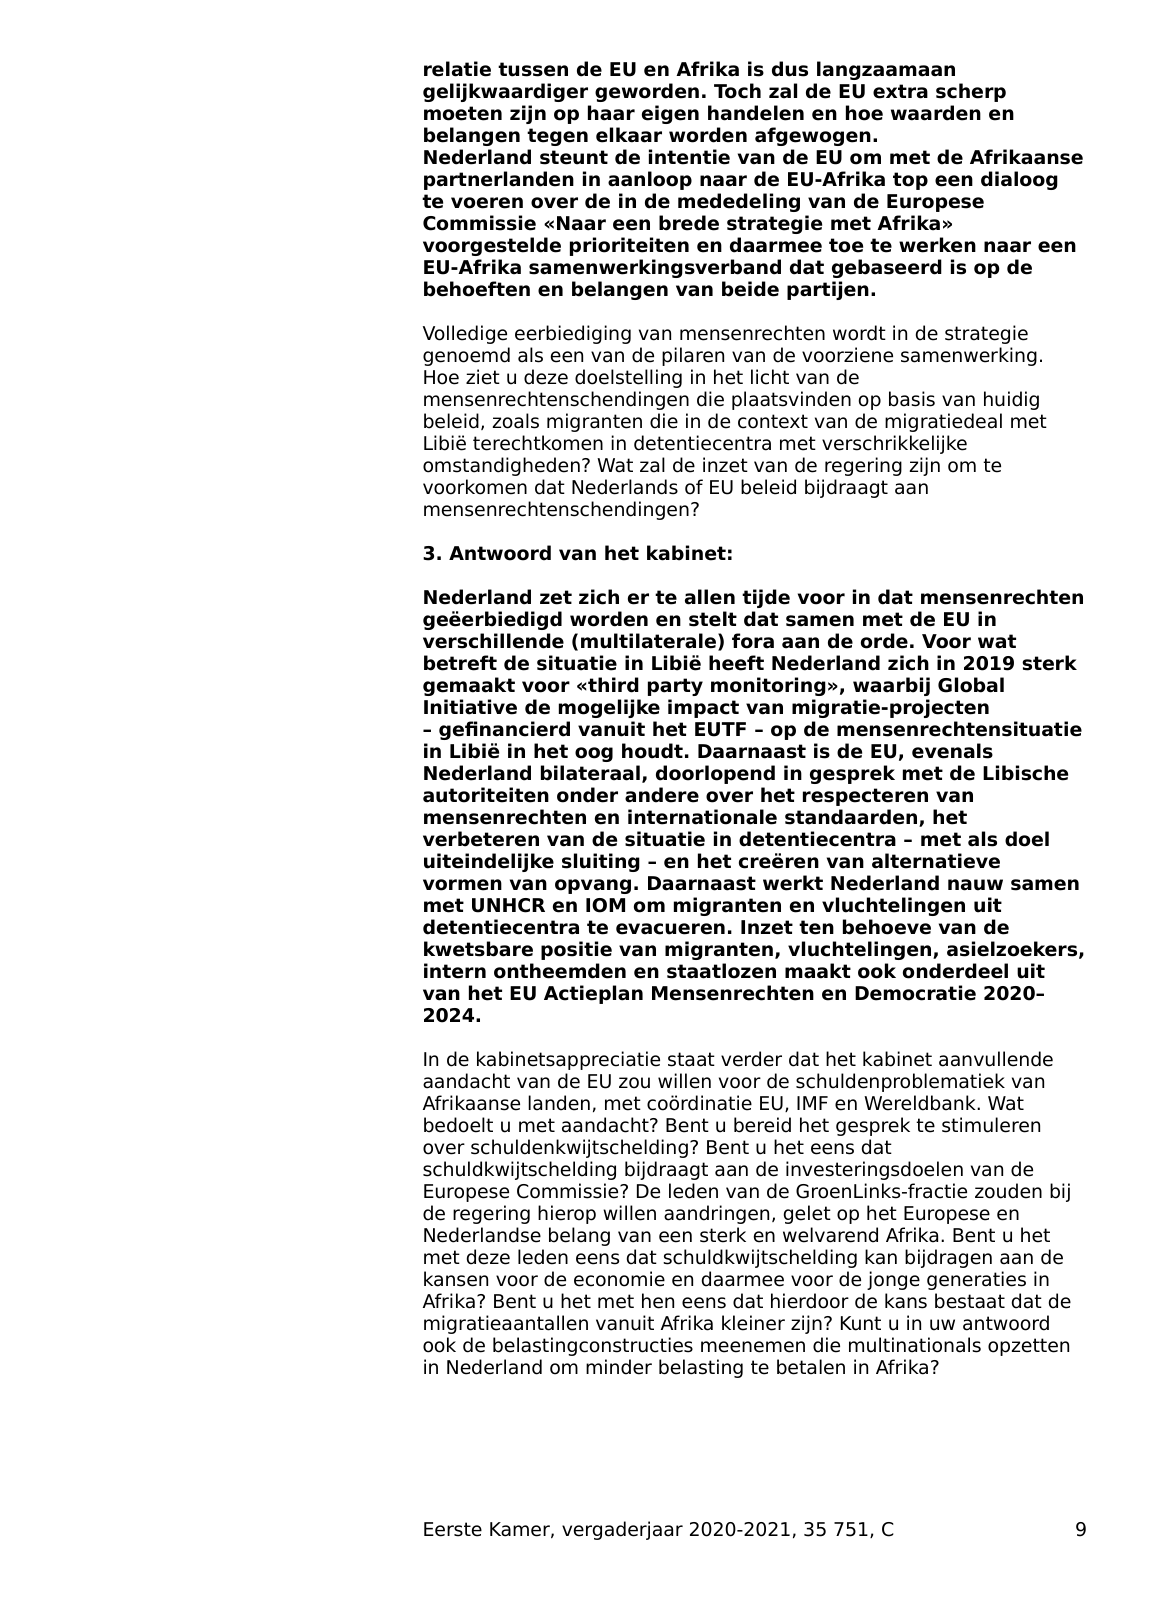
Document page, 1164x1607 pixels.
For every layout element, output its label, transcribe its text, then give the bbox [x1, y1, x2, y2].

subtitle 3. Antwoord van het kabinet: [422, 543, 1087, 565]
text Nederland steunt de intentie van de EU om met de Afrikaanse partnerlanden in aanloop naar de EU-Afrika top een dialoog te voeren over de in de mededeling van de Europese Commissie «Naar een brede strategie met Afrika» voorgestelde prioriteiten en daarmee toe te werken naar een EU-Afrika samenwerkingsverband dat gebaseerd is op de behoeften en belangen van beide partijen. [422, 147, 1087, 301]
text relatie tussen de EU en Afrika is dus langzaamaan gelijkwaardiger geworden. Toch zal de EU extra scherp moeten zijn op haar eigen handelen en hoe waarden en belangen tegen elkaar worden afgewogen. [422, 59, 1087, 147]
text Volledige eerbiediging van mensenrechten wordt in de strategie genoemd als een van de pilaren van de voorziene samenwerking. Hoe ziet u deze doelstelling in het licht van de mensenrechtenschendingen die plaatsvinden op basis van huidig beleid, zoals migranten die in de context van de migratiedeal met Libië terechtkomen in detentiecentra met verschrikkelijke omstandigheden? Wat zal de inzet van de regering zijn om te voorkomen dat Nederlands of EU beleid bijdraagt aan mensenrechtenschendingen? [422, 323, 1087, 521]
text In de kabinetsappreciatie staat verder dat het kabinet aanvullende aandacht van de EU zou willen voor de schuldenproblematiek van Afrikaanse landen, met coördinatie EU, IMF en Wereldbank. Wat bedoelt u met aandacht? Bent u bereid het gesprek te stimuleren over schuldenkwijtschelding? Bent u het eens dat schuldkwijtschelding bijdraagt aan de investeringsdoelen van de Europese Commissie? De leden van de GroenLinks-fractie zouden bij de regering hierop willen aandringen, gelet op het Europese en Nederlandse belang van een sterk en welvarend Afrika. Bent u het met deze leden eens dat schuldkwijtschelding kan bijdragen aan de kansen voor de economie en daarmee voor de jonge generaties in Afrika? Bent u het met hen eens dat hierdoor de kans bestaat dat de migratieaantallen vanuit Afrika kleiner zijn? Kunt u in uw antwoord ook de belastingconstructies meenemen die multinationals opzetten in Nederland om minder belasting te betalen in Afrika? [422, 1049, 1087, 1379]
text Nederland zet zich er te allen tijde voor in dat mensenrechten geëerbiedigd worden en stelt dat samen met de EU in verschillende (multilaterale) fora aan de orde. Voor wat betreft de situatie in Libië heeft Nederland zich in 2019 sterk gemaakt voor «third party monitoring», waarbij Global Initiative de mogelijke impact van migratie-projecten – gefinancierd vanuit het EUTF – op de mensenrechtensituatie in Libië in het oog houdt. Daarnaast is de EU, evenals Nederland bilateraal, doorlopend in gesprek met de Libische autoriteiten onder andere over het respecteren van mensenrechten en internationale standaarden, het verbeteren van de situatie in detentiecentra – met als doel uiteindelijke sluiting – en het creëren van alternatieve vormen van opvang. Daarnaast werkt Nederland nauw samen met UNHCR en IOM om migranten en vluchtelingen uit detentiecentra te evacueren. Inzet ten behoeve van de kwetsbare positie van migranten, vluchtelingen, asielzoekers, intern ontheemden en staatlozen maakt ook onderdeel uit van het EU Actieplan Mensenrechten en Democratie 2020–2024. [422, 587, 1087, 1027]
